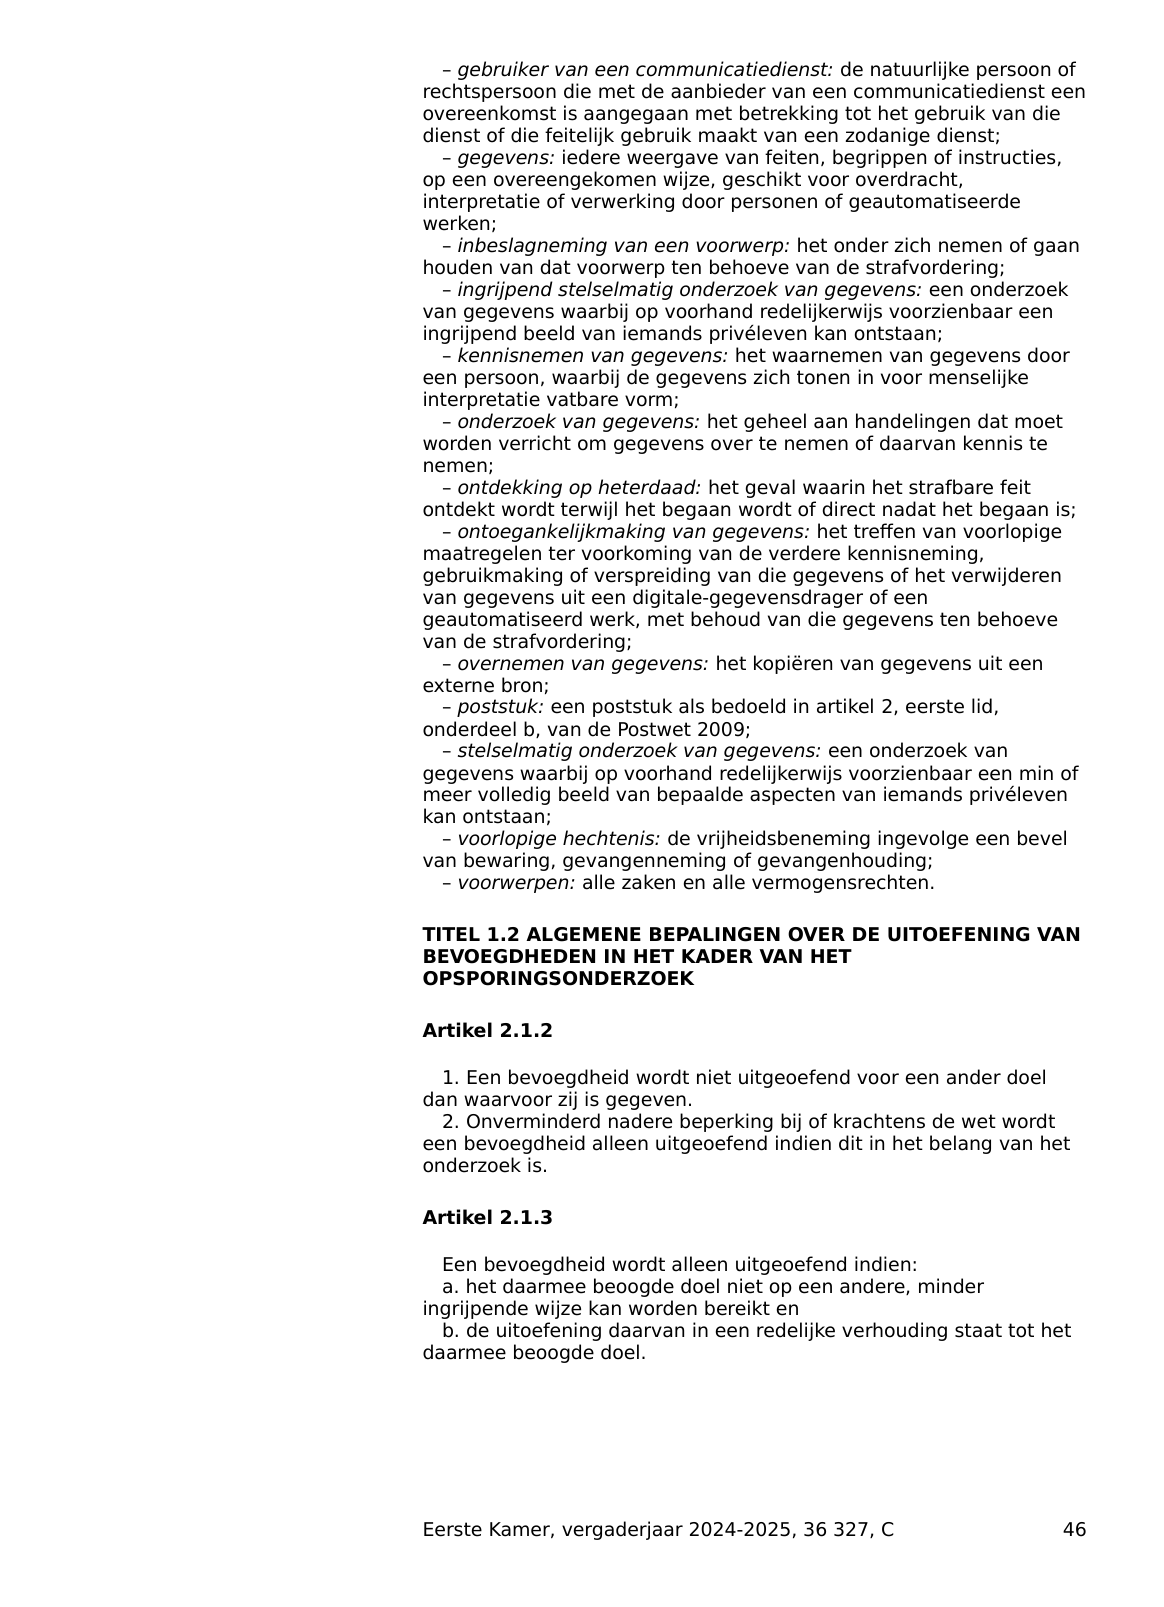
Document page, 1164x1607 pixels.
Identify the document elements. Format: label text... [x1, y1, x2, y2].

text – stelselmatig onderzoek van gegevens: een onderzoek van gegevens waarbij op voorhand redelijkerwijs voorzienbaar een min of meer volledig beeld van bepaalde aspecten van iemands privéleven kan ontstaan; [422, 740, 1087, 828]
text – gegevens: iedere weergave van feiten, begrippen of instructies, op een overeengekomen wijze, geschikt voor overdracht, interpretatie of verwerking door personen of geautomatiseerde werken; [422, 147, 1087, 235]
text – ingrijpend stelselmatig onderzoek van gegevens: een onderzoek van gegevens waarbij op voorhand redelijkerwijs voorzienbaar een ingrijpend beeld van iemands privéleven kan ontstaan; [422, 279, 1087, 345]
text a. het daarmee beoogde doel niet op een andere, minder ingrijpende wijze kan worden bereikt en [422, 1276, 1087, 1320]
text – onderzoek van gegevens: het geheel aan handelingen dat moet worden verricht om gegevens over te nemen of daarvan kennis te nemen; [422, 411, 1087, 477]
subtitle Artikel 2.1.3 [422, 1207, 1087, 1229]
text 1. Een bevoegdheid wordt niet uitgeoefend voor een ander doel dan waarvoor zij is gegeven. [422, 1067, 1087, 1111]
text – voorwerpen: alle zaken en alle vermogensrechten. [422, 872, 1087, 894]
text – kennisnemen van gegevens: het waarnemen van gegevens door een persoon, waarbij de gegevens zich tonen in voor menselijke interpretatie vatbare vorm; [422, 345, 1087, 411]
text – poststuk: een poststuk als bedoeld in artikel 2, eerste lid, onderdeel b, van de Postwet 2009; [422, 696, 1087, 740]
text – ontoegankelijkmaking van gegevens: het treffen van voorlopige maatregelen ter voorkoming van de verdere kennisneming, gebruikmaking of verspreiding van die gegevens of het verwijderen van gegevens uit een digitale-gegevensdrager of een geautomatiseerd werk, met behoud van die gegevens ten behoeve van de strafvordering; [422, 521, 1087, 652]
text – inbeslagneming van een voorwerp: het onder zich nemen of gaan houden van dat voorwerp ten behoeve van de strafvordering; [422, 235, 1087, 279]
text b. de uitoefening daarvan in een redelijke verhouding staat tot het daarmee beoogde doel. [422, 1320, 1087, 1364]
text – ontdekking op heterdaad: het geval waarin het strafbare feit ontdekt wordt terwijl het begaan wordt of direct nadat het begaan is; [422, 477, 1087, 521]
text – voorlopige hechtenis: de vrijheidsbeneming ingevolge een bevel van bewaring, gevangenneming of gevangenhouding; [422, 828, 1087, 872]
text 2. Onverminderd nadere beperking bij of krachtens de wet wordt een bevoegdheid alleen uitgeoefend indien dit in het belang van het onderzoek is. [422, 1111, 1087, 1177]
text – overnemen van gegevens: het kopiëren van gegevens uit een externe bron; [422, 652, 1087, 696]
subtitle TITEL 1.2 ALGEMENE BEPALINGEN OVER DE UITOEFENING VAN BEVOEGDHEDEN IN HET KADER VAN HET OPSPORINGSONDERZOEK [422, 924, 1087, 990]
subtitle Artikel 2.1.2 [422, 1020, 1087, 1042]
text – gebruiker van een communicatiedienst: de natuurlijke persoon of rechtspersoon die met de aanbieder van een communicatiedienst een overeenkomst is aangegaan met betrekking tot het gebruik van die dienst of die feitelijk gebruik maakt van een zodanige dienst; [422, 59, 1087, 147]
text Een bevoegdheid wordt alleen uitgeoefend indien: [422, 1254, 1087, 1276]
